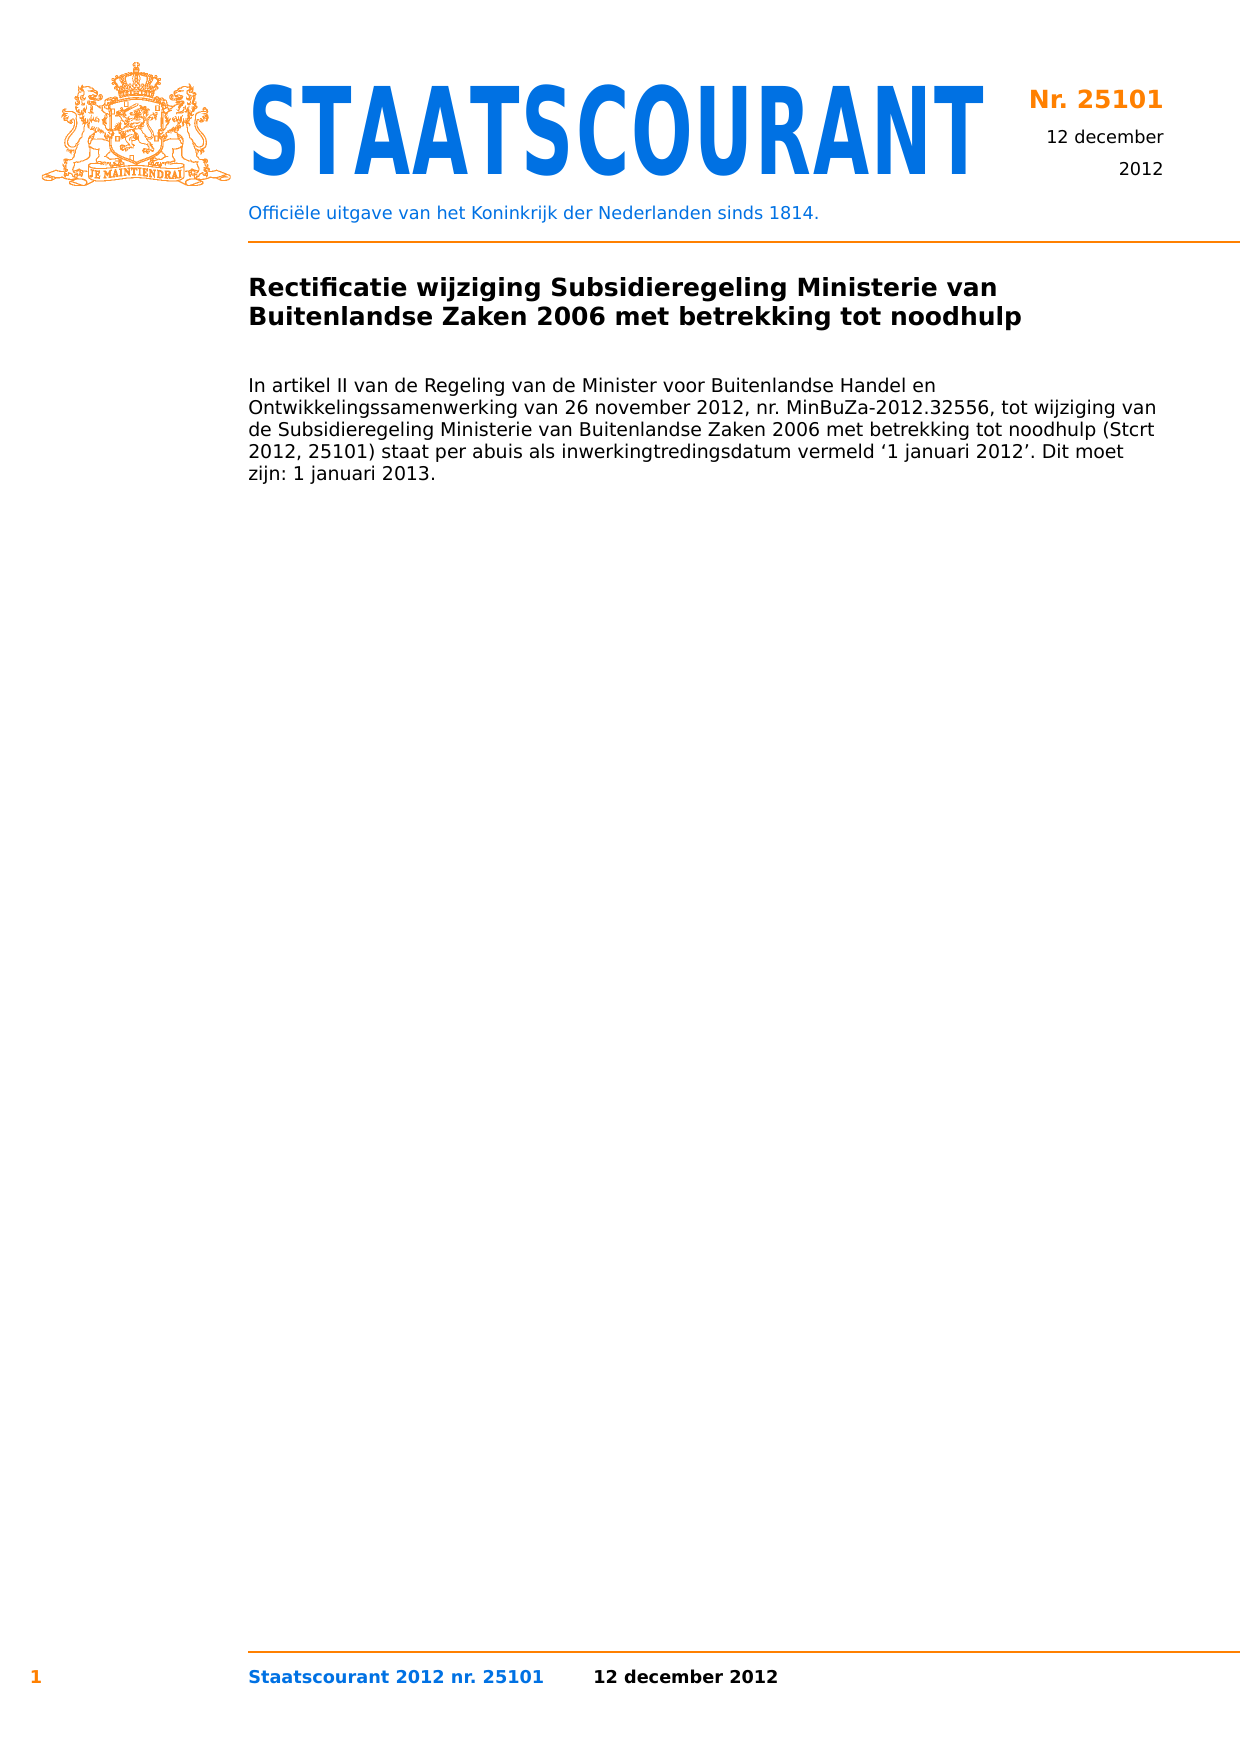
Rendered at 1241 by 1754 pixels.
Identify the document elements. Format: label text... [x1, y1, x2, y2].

subtitle Rectificatie wijziging Subsidieregeling Ministerie van Buitenlandse Zaken 2006 met betrekking tot noodhulp [248, 273, 1163, 331]
table_header STAATSCOURANT [248, 62, 998, 203]
table_header [25, 62, 248, 241]
table_cell 12 december [998, 121, 1240, 153]
table_header Nr. 25101 [998, 62, 1240, 121]
table_cell Officiële uitgave van het Koninkrijk der Nederlanden sinds 1814. [248, 203, 1240, 241]
table_cell 2012 [998, 153, 1240, 203]
text In artikel II van de Regeling van de Minister voor Buitenlandse Handel en Ontwikkelingssamenwerking van 26 november 2012, nr. MinBuZa-2012.32556, tot wijziging van de Subsidieregeling Ministerie van Buitenlandse Zaken 2006 met betrekking tot noodhulp (Stcrt 2012, 25101) staat per abuis als inwerkingtredingsdatum vermeld ‘1 januari 2012’. Dit moet zijn: 1 januari 2013. [248, 375, 1163, 485]
picture [41, 62, 231, 186]
